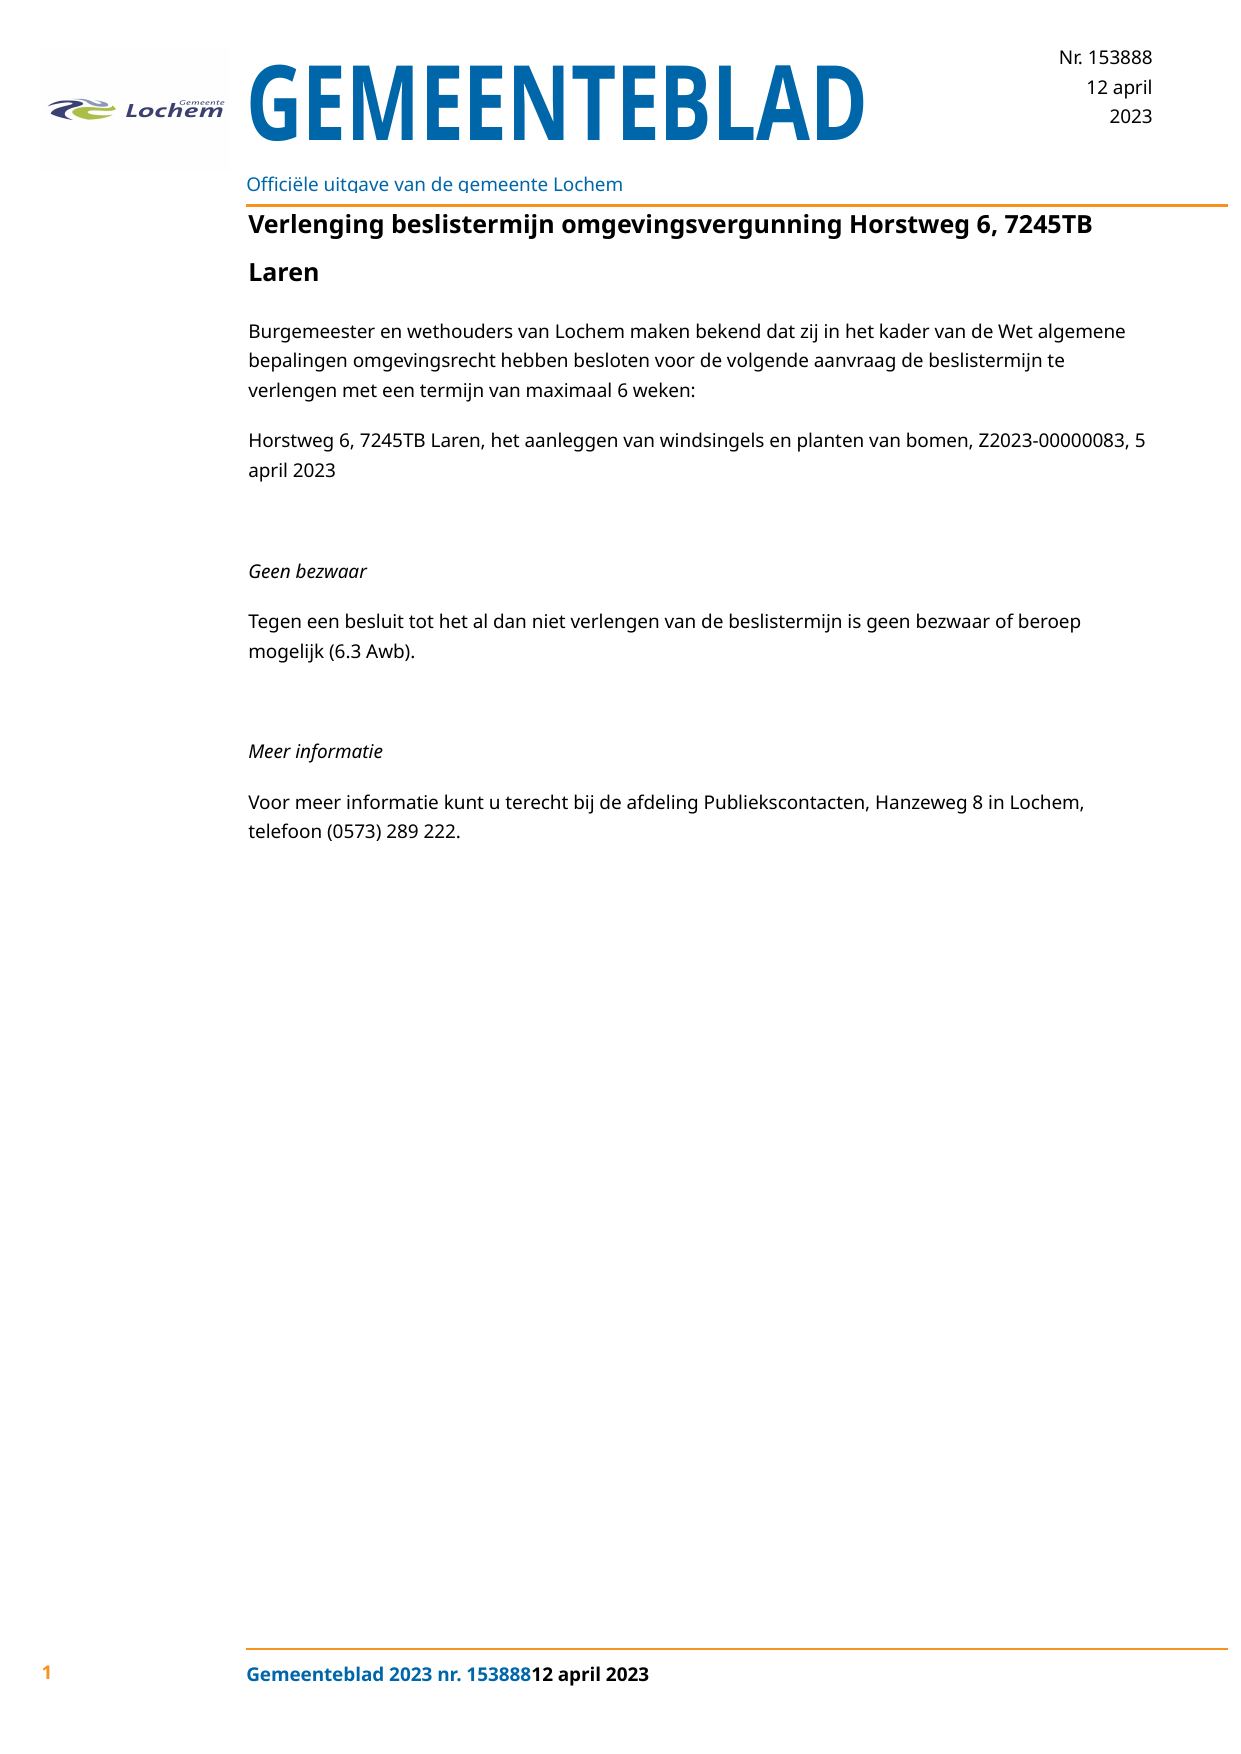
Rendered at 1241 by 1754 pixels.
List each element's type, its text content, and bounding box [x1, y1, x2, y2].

text Horstweg 6, 7245TB Laren, het aanleggen van windsingels en planten van bomen, Z2023-00000083, 5 april 2023 [248, 427, 1152, 483]
text Geen bezwaar [248, 558, 1152, 584]
text Tegen een besluit tot het al dan niet verlengen van de beslistermijn is geen bezwaar of beroep mogelijk (6.3 Awb). [248, 608, 1152, 664]
text Meer informatie [248, 739, 1152, 764]
picture [41, 47, 231, 172]
text Burgemeester en wethouders van Lochem maken bekend dat zij in het kader van de Wet algemene bepalingen omgevingsrecht hebben besloten voor de volgende aanvraag de beslistermijn te verlengen met een termijn van maximaal 6 weken: [248, 318, 1152, 403]
text Voor meer informatie kunt u terecht bij de afdeling Publiekscontacten, Hanzeweg 8 in Lochem, telefoon (0573) 289 222. [248, 789, 1152, 844]
text Verlenging beslistermijn omgevingsvergunning Horstweg 6, 7245TB Laren [248, 207, 1152, 288]
